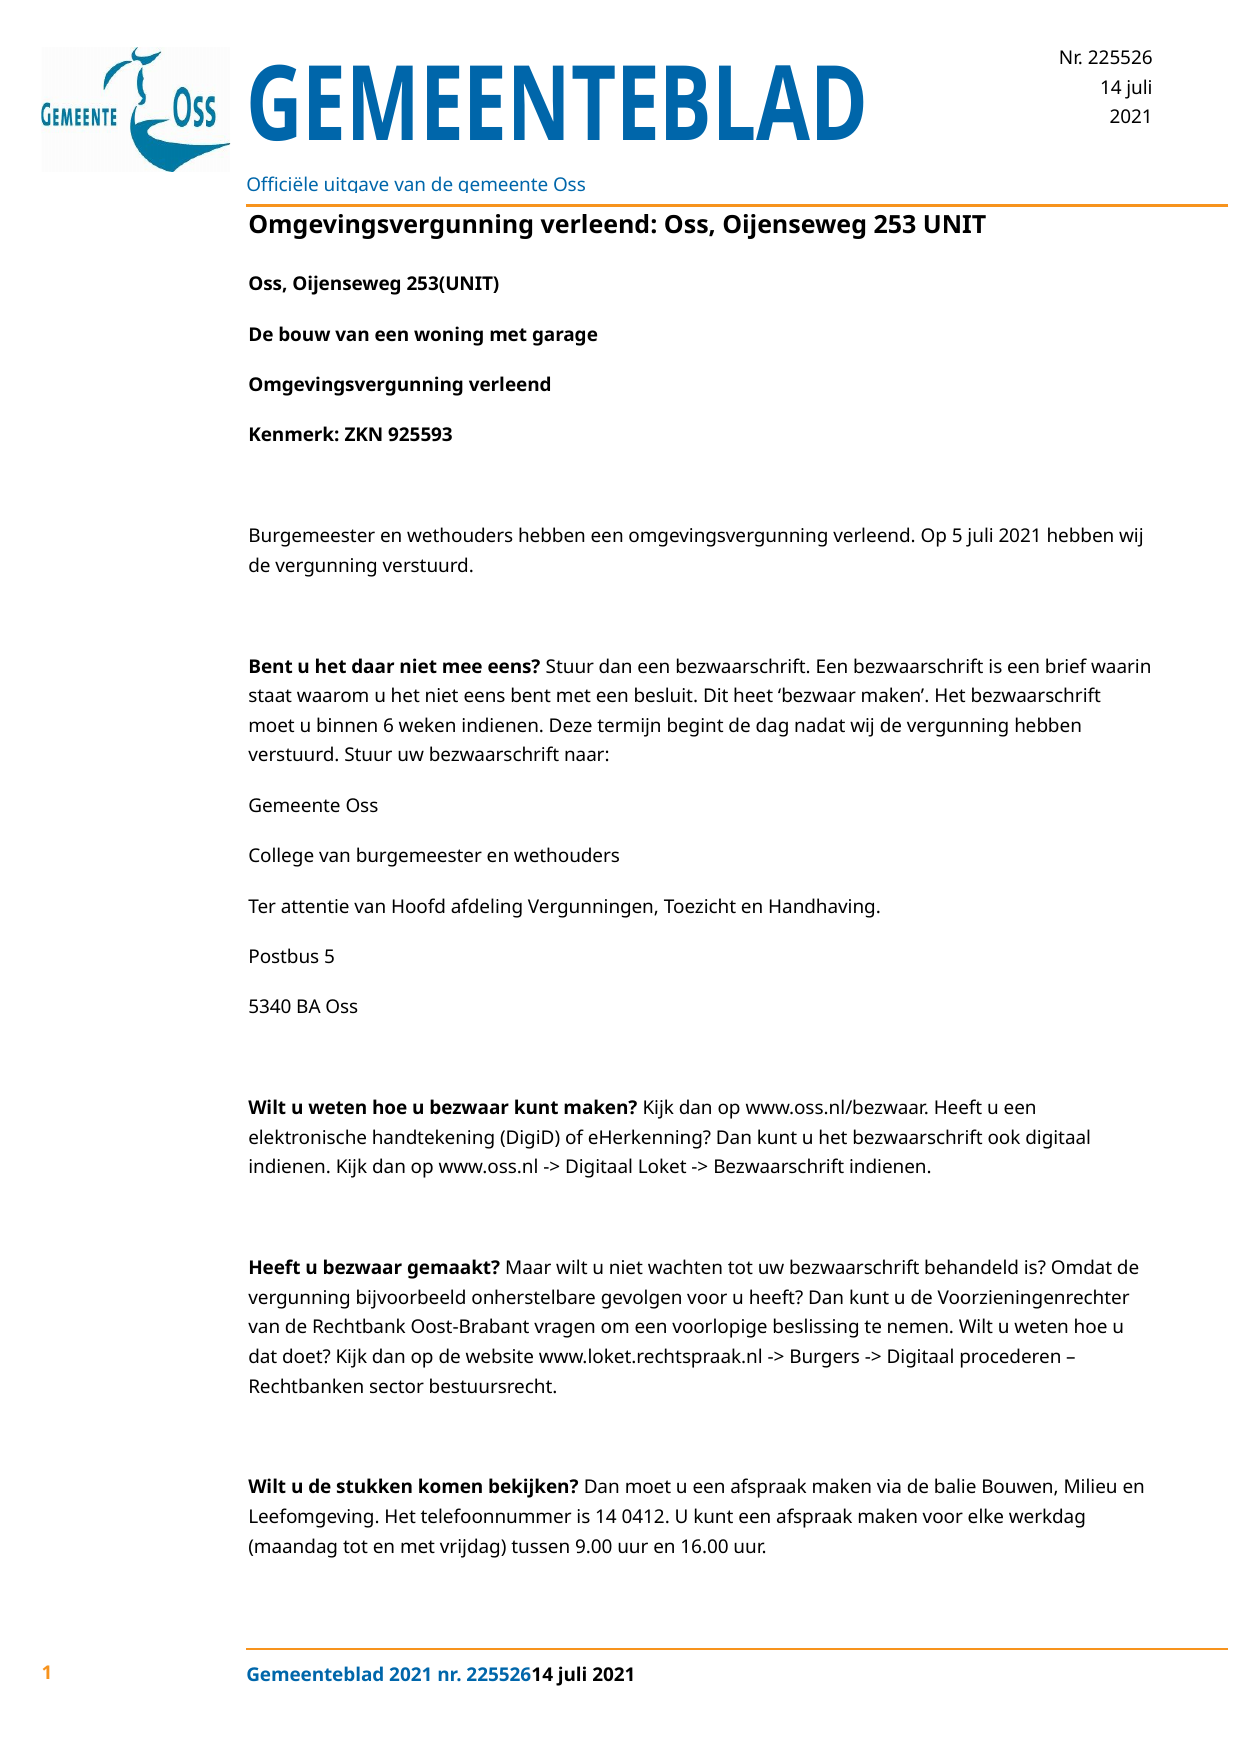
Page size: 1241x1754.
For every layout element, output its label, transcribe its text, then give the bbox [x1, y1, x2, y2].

text Omgevingsvergunning verleend: Oss, Oijenseweg 253 UNIT [248, 207, 1152, 241]
text Burgemeester en wethouders hebben een omgevingsvergunning verleend. Op 5 juli 2021 hebben wij de vergunning verstuurd. [248, 522, 1152, 578]
text Kenmerk: ZKN 925593 [248, 422, 1152, 447]
text Bent u het daar niet mee eens? Stuur dan een bezwaarschrift. Een bezwaarschrift is een brief waarin staat waarom u het niet eens bent met een besluit. Dit heet ‘bezwaar maken’. Het bezwaarschrift moet u binnen 6 weken indienen. Deze termijn begint de dag nadat wij de vergunning hebben verstuurd. Stuur uw bezwaarschrift naar: [248, 653, 1152, 767]
text Wilt u weten hoe u bezwaar kunt maken? Kijk dan op www.oss.nl/bezwaar. Heeft u een elektronische handtekening (DigiD) of eHerkenning? Dan kunt u het bezwaarschrift ook digitaal indienen. Kijk dan op www.oss.nl -> Digitaal Loket -> Bezwaarschrift indienen. [248, 1094, 1152, 1179]
text Ter attentie van Hoofd afdeling Vergunningen, Toezicht en Handhaving. [248, 893, 1152, 918]
text Gemeente Oss [248, 792, 1152, 818]
text Wilt u de stukken komen bekijken? Dan moet u een afspraak maken via de balie Bouwen, Milieu en Leefomgeving. Het telefoonnummer is 14 0412. U kunt een afspraak maken voor elke werkdag (maandag tot en met vrijdag) tussen 9.00 uur en 16.00 uur. [248, 1474, 1152, 1558]
text 5340 BA Oss [248, 994, 1152, 1019]
text Heeft u bezwaar gemaakt? Maar wilt u niet wachten tot uw bezwaarschrift behandeld is? Omdat de vergunning bijvoorbeeld onherstelbare gevolgen voor u heeft? Dan kunt u de Voorzieningenrechter van de Rechtbank Oost-Brabant vragen om een voorlopige beslissing te nemen. Wilt u weten hoe u dat doet? Kijk dan op de website www.loket.rechtspraak.nl -> Burgers -> Digitaal procederen – Rechtbanken sector bestuursrecht. [248, 1254, 1152, 1398]
text Oss, Oijenseweg 253(UNIT) [248, 270, 1152, 296]
text De bouw van een woning met garage [248, 321, 1152, 346]
text College van burgemeester en wethouders [248, 842, 1152, 868]
text Postbus 5 [248, 943, 1152, 969]
text Omgevingsvergunning verleend [248, 371, 1152, 397]
picture [41, 47, 231, 172]
